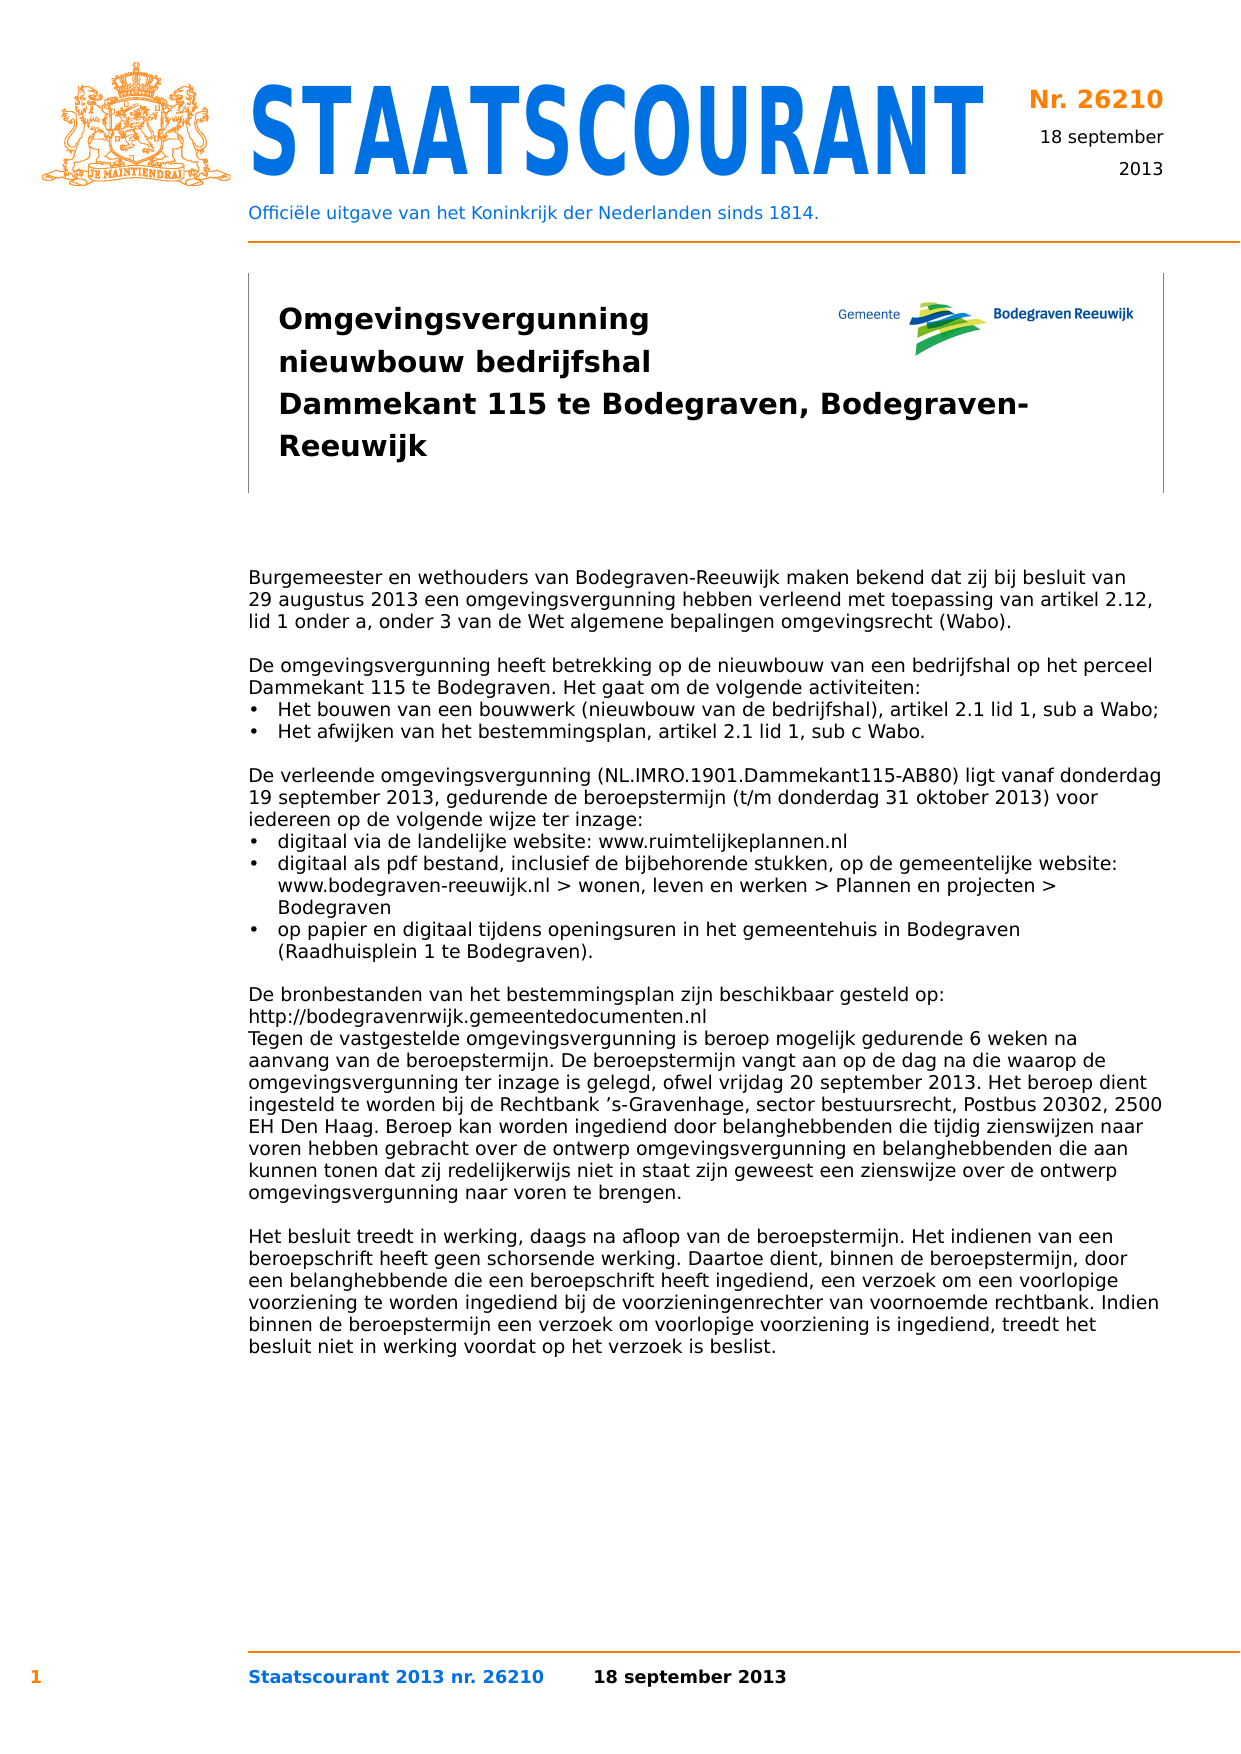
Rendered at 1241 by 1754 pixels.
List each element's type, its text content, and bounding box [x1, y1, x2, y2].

text Het besluit treedt in werking, daags na afloop van de beroepstermijn. Het indienen van een beroepschrift heeft geen schorsende werking. Daartoe dient, binnen de beroepstermijn, door een belanghebbende die een beroepschrift heeft ingediend, een verzoek om een voorlopige voorziening te worden ingediend bij de voorzieningenrechter van voornoemde rechtbank. Indien binnen de beroepstermijn een verzoek om voorlopige voorziening is ingediend, treedt het besluit niet in werking voordat op het verzoek is beslist. [248, 1226, 1163, 1358]
text • op papier en digitaal tijdens openingsuren in het gemeentehuis in Bodegraven (Raadhuisplein 1 te Bodegraven). [248, 918, 1163, 962]
text Tegen de vastgestelde omgevingsvergunning is beroep mogelijk gedurende 6 weken na aanvang van de beroepstermijn. De beroepstermijn vangt aan op de dag na die waarop de omgevingsvergunning ter inzage is gelegd, ofwel vrijdag 20 september 2013. Het beroep dient ingesteld te worden bij de Rechtbank ’s-Gravenhage, sector bestuursrecht, Postbus 20302, 2500 EH Den Haag. Beroep kan worden ingediend door belanghebbenden die tijdig zienswijzen naar voren hebben gebracht over de ontwerp omgevingsvergunning en belanghebbenden die aan kunnen tonen dat zij redelijkerwijs niet in staat zijn geweest een zienswijze over de ontwerp omgevingsvergunning naar voren te brengen. [248, 1028, 1163, 1204]
text Burgemeester en wethouders van Bodegraven-Reeuwijk maken bekend dat zij bij besluit van 29 augustus 2013 een omgevingsvergunning hebben verleend met toepassing van artikel 2.12, lid 1 onder a, onder 3 van de Wet algemene bepalingen omgevingsrecht (Wabo). [248, 567, 1163, 633]
text • Het afwijken van het bestemmingsplan, artikel 2.1 lid 1, sub c Wabo. [248, 721, 1163, 743]
text De verleende omgevingsvergunning (NL.IMRO.1901.Dammekant115-AB80) ligt vanaf donderdag 19 september 2013, gedurende de beroepstermijn (t/m donderdag 31 oktober 2013) voor iedereen op de volgende wijze ter inzage: [248, 765, 1163, 831]
picture [41, 62, 231, 186]
picture [838, 302, 1134, 356]
table_cell Officiële uitgave van het Koninkrijk der Nederlanden sinds 1814. [248, 203, 1240, 241]
table_header STAATSCOURANT [248, 62, 998, 203]
text De omgevingsvergunning heeft betrekking op de nieuwbouw van een bedrijfshal op het perceel Dammekant 115 te Bodegraven. Het gaat om de volgende activiteiten: [248, 655, 1163, 699]
table_header Nr. 26210 [998, 62, 1240, 121]
subtitle Omgevingsvergunning nieuwbouw bedrijfshal Dammekant 115 te Bodegraven, Bodegraven-Reeuwijk [249, 273, 1163, 493]
text • digitaal als pdf bestand, inclusief de bijbehorende stukken, op de gemeentelijke website: www.bodegraven-reeuwijk.nl > wonen, leven en werken > Plannen en projecten > Bodegraven [248, 853, 1163, 918]
table_cell 18 september [998, 121, 1240, 153]
text • Het bouwen van een bouwwerk (nieuwbouw van de bedrijfshal), artikel 2.1 lid 1, sub a Wabo; [248, 699, 1163, 721]
text De bronbestanden van het bestemmingsplan zijn beschikbaar gesteld op: http://bodegravenrwijk.gemeentedocumenten.nl [248, 984, 1163, 1028]
table_header [25, 62, 248, 241]
table_cell 2013 [998, 153, 1240, 203]
text • digitaal via de landelijke website: www.ruimtelijkeplannen.nl [248, 831, 1163, 853]
